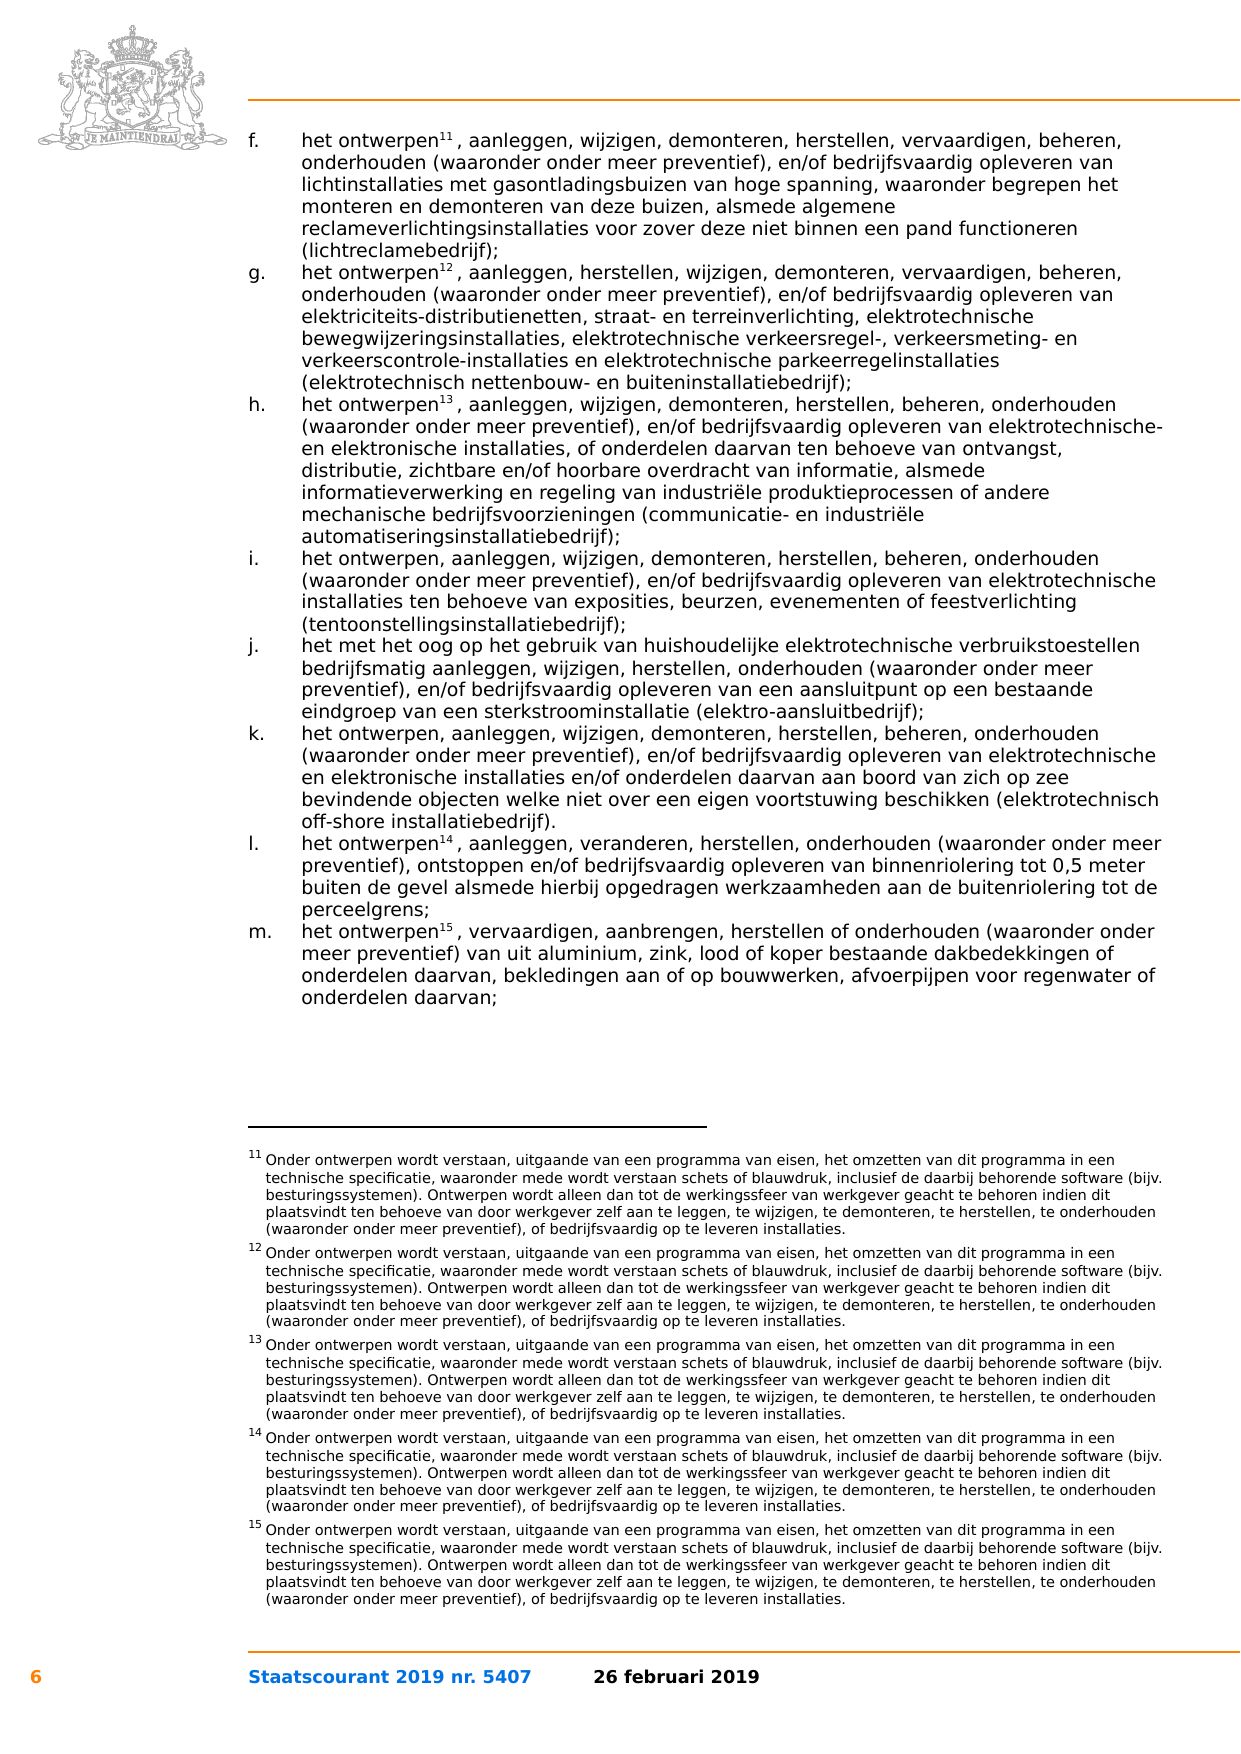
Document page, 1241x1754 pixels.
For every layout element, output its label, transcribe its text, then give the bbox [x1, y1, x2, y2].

text i. het ontwerpen, aanleggen, wijzigen, demonteren, herstellen, beheren, onderhouden (waaronder onder meer preventief), en/of bedrijfsvaardig opleveren van elektrotechnische installaties ten behoeve van exposities, beurzen, evenementen of feestverlichting (tentoonstellingsinstallatiebedrijf); [248, 547, 1163, 635]
text j. het met het oog op het gebruik van huishoudelijke elektrotechnische verbruikstoestellen bedrijfsmatig aanleggen, wijzigen, herstellen, onderhouden (waaronder onder meer preventief), en/of bedrijfsvaardig opleveren van een aansluitpunt op een bestaande eindgroep van een sterkstroominstallatie (elektro-aansluitbedrijf); [248, 635, 1163, 723]
text h. het ontwerpen, aanleggen, wijzigen, demonteren, herstellen, beheren, onderhouden (waaronder onder meer preventief), en/of bedrijfsvaardig opleveren van elektrotechnische- en elektronische installaties, of onderdelen daarvan ten behoeve van ontvangst, distributie, zichtbare en/of hoorbare overdracht van informatie, alsmede informatieverwerking en regeling van industriële produktieprocessen of andere mechanische bedrijfsvoorzieningen (communicatie- en industriële automatiseringsinstallatiebedrijf); [248, 394, 1163, 547]
text Onder ontwerpen wordt verstaan, uitgaande van een programma van eisen, het omzetten van dit programma in een technische specificatie, waaronder mede wordt verstaan schets of blauwdruk, inclusief de daarbij behorende software (bijv. besturingssystemen). Ontwerpen wordt alleen dan tot de werkingssfeer van werkgever geacht te behoren indien dit plaatsvindt ten behoeve van door werkgever zelf aan te leggen, te wijzigen, te demonteren, te herstellen, te onderhouden (waaronder onder meer preventief), of bedrijfsvaardig op te leveren installaties. [248, 1333, 1163, 1423]
text f. het ontwerpen, aanleggen, wijzigen, demonteren, herstellen, vervaardigen, beheren, onderhouden (waaronder onder meer preventief), en/of bedrijfsvaardig opleveren van lichtinstallaties met gasontladingsbuizen van hoge spanning, waaronder begrepen het monteren en demonteren van deze buizen, alsmede algemene reclameverlichtingsinstallaties voor zover deze niet binnen een pand functioneren (lichtreclamebedrijf); [248, 130, 1163, 262]
text Onder ontwerpen wordt verstaan, uitgaande van een programma van eisen, het omzetten van dit programma in een technische specificatie, waaronder mede wordt verstaan schets of blauwdruk, inclusief de daarbij behorende software (bijv. besturingssystemen). Ontwerpen wordt alleen dan tot de werkingssfeer van werkgever geacht te behoren indien dit plaatsvindt ten behoeve van door werkgever zelf aan te leggen, te wijzigen, te demonteren, te herstellen, te onderhouden (waaronder onder meer preventief), of bedrijfsvaardig op te leveren installaties. [248, 1426, 1163, 1515]
text l. het ontwerpen, aanleggen, veranderen, herstellen, onderhouden (waaronder onder meer preventief), ontstoppen en/of bedrijfsvaardig opleveren van binnenriolering tot 0,5 meter buiten de gevel alsmede hierbij opgedragen werkzaamheden aan de buitenriolering tot de perceelgrens; [248, 833, 1163, 921]
text Onder ontwerpen wordt verstaan, uitgaande van een programma van eisen, het omzetten van dit programma in een technische specificatie, waaronder mede wordt verstaan schets of blauwdruk, inclusief de daarbij behorende software (bijv. besturingssystemen). Ontwerpen wordt alleen dan tot de werkingssfeer van werkgever geacht te behoren indien dit plaatsvindt ten behoeve van door werkgever zelf aan te leggen, te wijzigen, te demonteren, te herstellen, te onderhouden (waaronder onder meer preventief), of bedrijfsvaardig op te leveren installaties. [248, 1241, 1163, 1330]
text Onder ontwerpen wordt verstaan, uitgaande van een programma van eisen, het omzetten van dit programma in een technische specificatie, waaronder mede wordt verstaan schets of blauwdruk, inclusief de daarbij behorende software (bijv. besturingssystemen). Ontwerpen wordt alleen dan tot de werkingssfeer van werkgever geacht te behoren indien dit plaatsvindt ten behoeve van door werkgever zelf aan te leggen, te wijzigen, te demonteren, te herstellen, te onderhouden (waaronder onder meer preventief), of bedrijfsvaardig op te leveren installaties. [248, 1148, 1163, 1238]
picture [38, 25, 227, 150]
text m. het ontwerpen, vervaardigen, aanbrengen, herstellen of onderhouden (waaronder onder meer preventief) van uit aluminium, zink, lood of koper bestaande dakbedekkingen of onderdelen daarvan, bekledingen aan of op bouwwerken, afvoerpijpen voor regenwater of onderdelen daarvan; [248, 921, 1163, 1009]
text Onder ontwerpen wordt verstaan, uitgaande van een programma van eisen, het omzetten van dit programma in een technische specificatie, waaronder mede wordt verstaan schets of blauwdruk, inclusief de daarbij behorende software (bijv. besturingssystemen). Ontwerpen wordt alleen dan tot de werkingssfeer van werkgever geacht te behoren indien dit plaatsvindt ten behoeve van door werkgever zelf aan te leggen, te wijzigen, te demonteren, te herstellen, te onderhouden (waaronder onder meer preventief), of bedrijfsvaardig op te leveren installaties. [248, 1518, 1163, 1608]
text g. het ontwerpen, aanleggen, herstellen, wijzigen, demonteren, vervaardigen, beheren, onderhouden (waaronder onder meer preventief), en/of bedrijfsvaardig opleveren van elektriciteits-distributienetten, straat- en terreinverlichting, elektrotechnische bewegwijzeringsinstallaties, elektrotechnische verkeersregel-, verkeersmeting- en verkeerscontrole-installaties en elektrotechnische parkeerregelinstallaties (elektrotechnisch nettenbouw- en buiteninstallatiebedrijf); [248, 262, 1163, 394]
text k. het ontwerpen, aanleggen, wijzigen, demonteren, herstellen, beheren, onderhouden (waaronder onder meer preventief), en/of bedrijfsvaardig opleveren van elektrotechnische en elektronische installaties en/of onderdelen daarvan aan boord van zich op zee bevindende objecten welke niet over een eigen voortstuwing beschikken (elektrotechnisch off-shore installatiebedrijf). [248, 723, 1163, 833]
